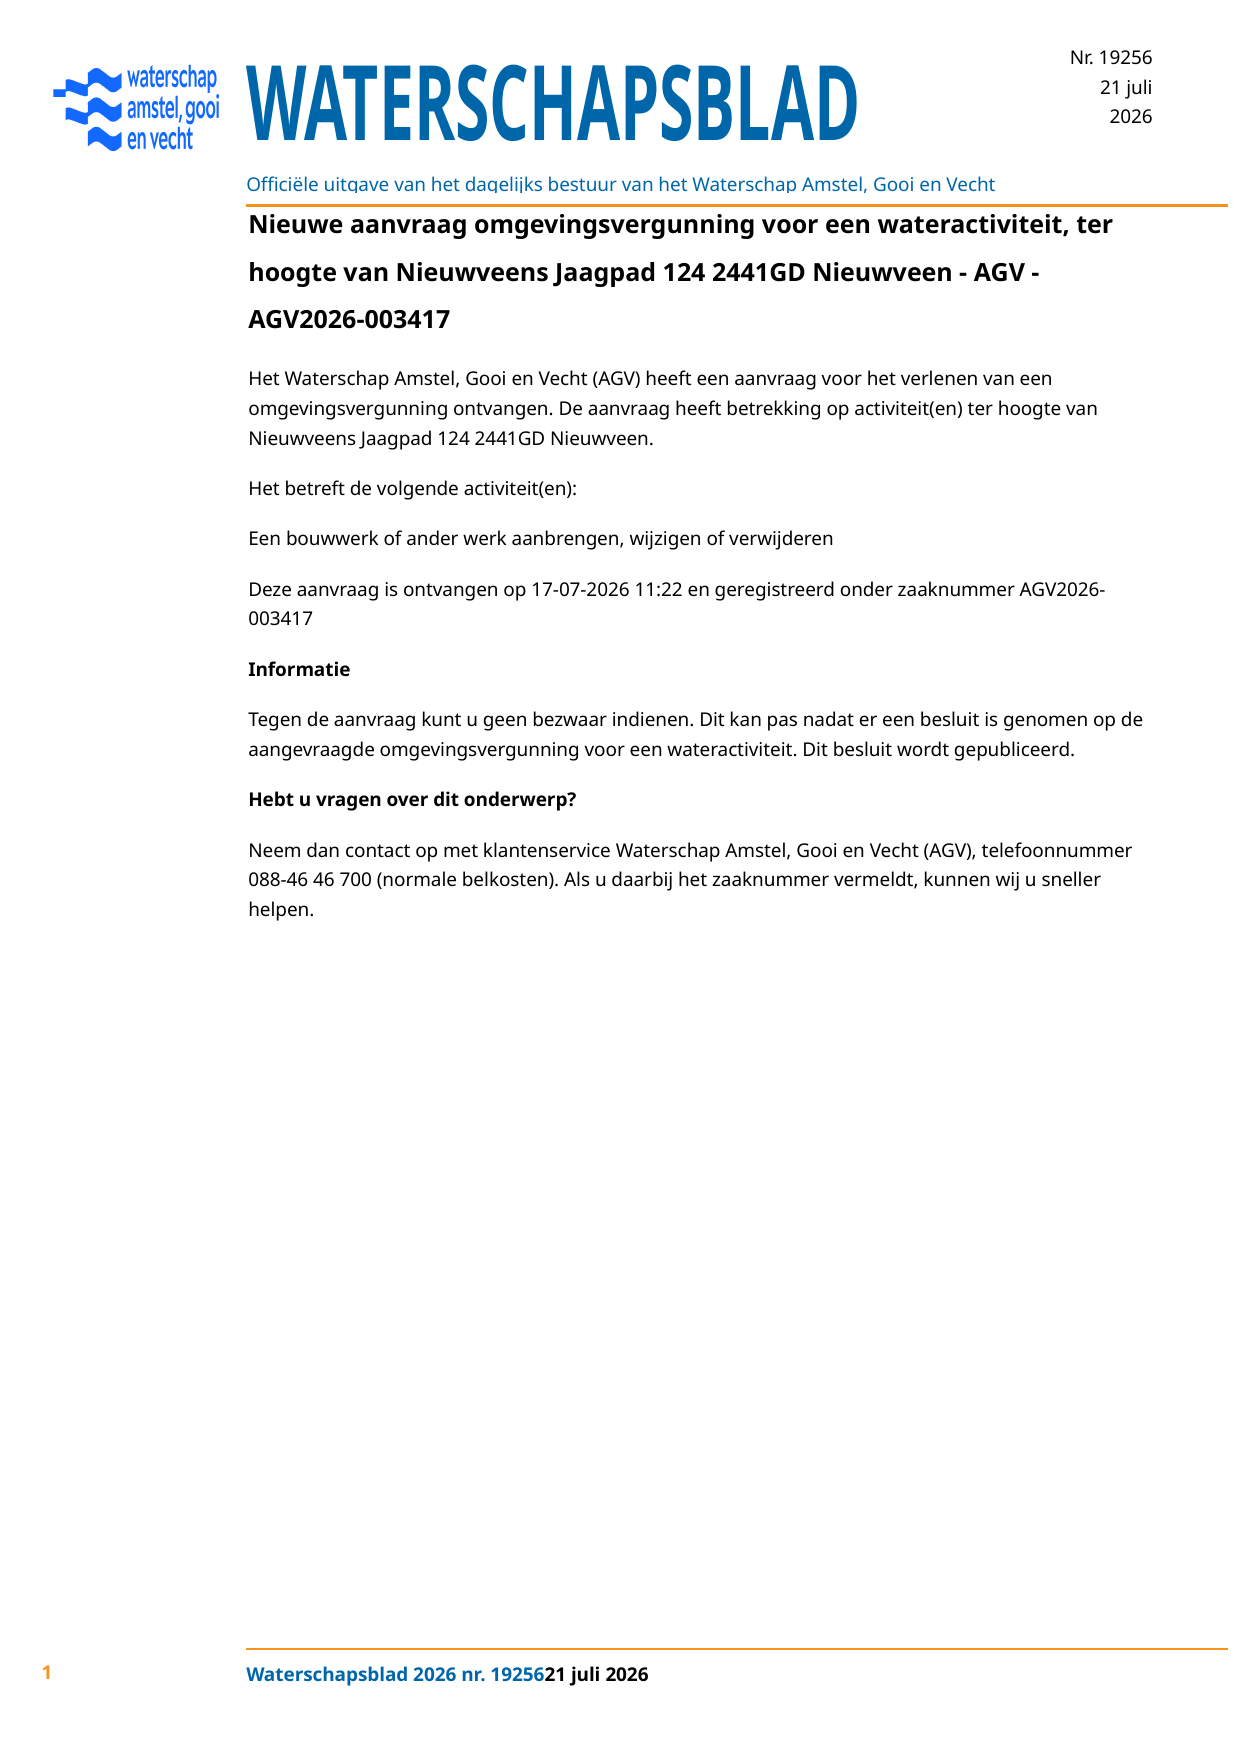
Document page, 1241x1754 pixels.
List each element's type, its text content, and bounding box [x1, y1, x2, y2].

text Tegen de aanvraag kunt u geen bezwaar indienen. Dit kan pas nadat er een besluit is genomen op de aangevraagde omgevingsvergunning voor een wateractiviteit. Dit besluit wordt gepubliceerd. [248, 706, 1152, 762]
text Hebt u vragen over dit onderwerp? [248, 786, 1152, 812]
text Een bouwwerk of ander werk aanbrengen, wijzigen of verwijderen [248, 526, 1152, 551]
text Deze aanvraag is ontvangen op 17-07-2026 11:22 en geregistreerd onder zaaknummer AGV2026-003417 [248, 576, 1152, 631]
picture [41, 47, 231, 172]
text Het Waterschap Amstel, Gooi en Vecht (AGV) heeft een aanvraag voor het verlenen van een omgevingsvergunning ontvangen. De aanvraag heeft betrekking op activiteit(en) ter hoogte van Nieuwveens Jaagpad 124 2441GD Nieuwveen. [248, 366, 1152, 450]
text Nieuwe aanvraag omgevingsvergunning voor een wateractiviteit, ter hoogte van Nieuwveens Jaagpad 124 2441GD Nieuwveen - AGV - AGV2026-003417 [248, 207, 1152, 336]
text Informatie [248, 656, 1152, 682]
text Het betreft de volgende activiteit(en): [248, 475, 1152, 501]
text Neem dan contact op met klantenservice Waterschap Amstel, Gooi en Vecht (AGV), telefoonnummer 088-46 46 700 (normale belkosten). Als u daarbij het zaaknummer vermeldt, kunnen wij u sneller helpen. [248, 837, 1152, 922]
